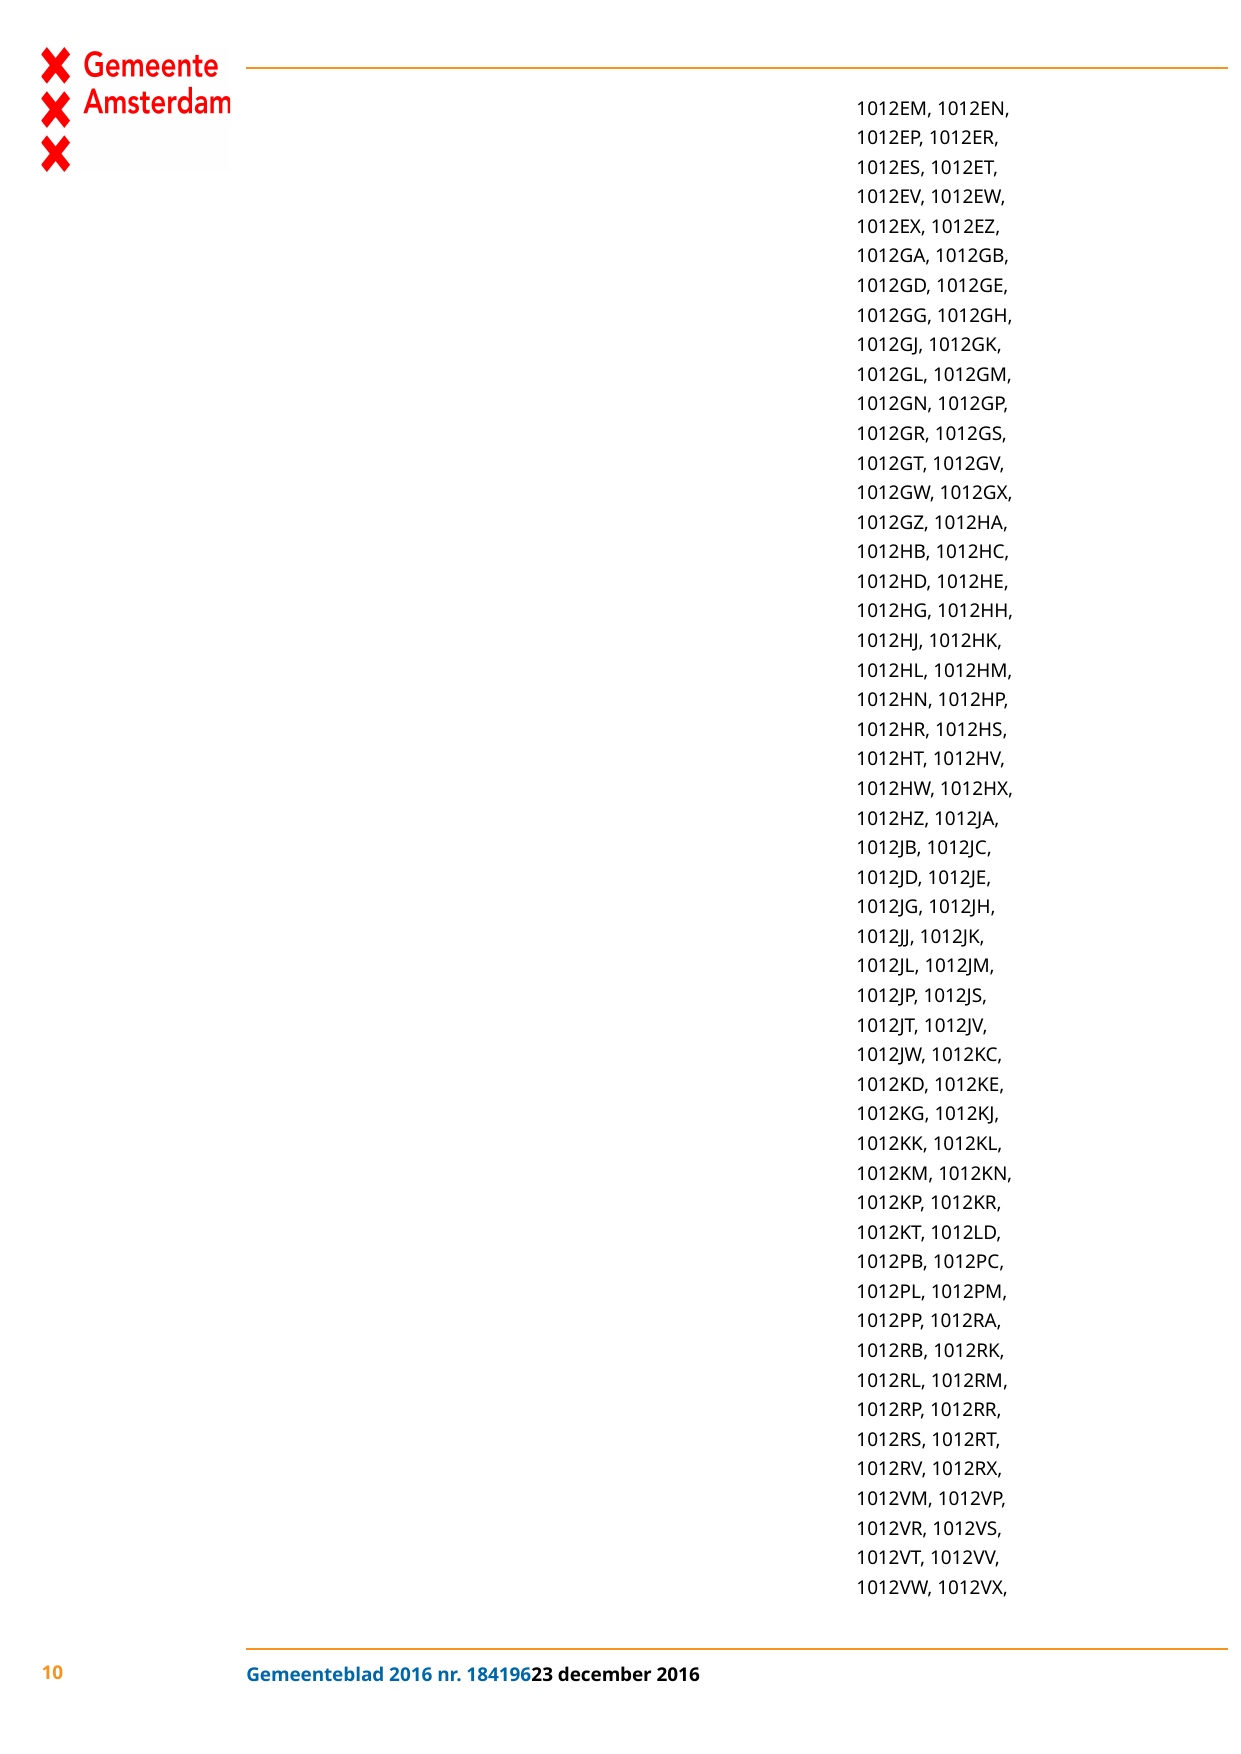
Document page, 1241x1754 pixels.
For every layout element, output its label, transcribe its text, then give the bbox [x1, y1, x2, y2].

picture [41, 47, 231, 172]
table_cell [755, 95, 856, 1600]
table_cell [349, 95, 552, 1600]
table_cell 1012EM, 1012EN, 1012EP, 1012ER, 1012ES, 1012ET, 1012EV, 1012EW, 1012EX, 1012EZ, 1012GA, 1012GB, 1012GD, 1012GE, 1012GG, 1012GH, 1012GJ, 1012GK, 1012GL, 1012GM, 1012GN, 1012GP, 1012GR, 1012GS, 1012GT, 1012GV, 1012GW, 1012GX, 1012GZ, 1012HA, 1012HB, 1012HC, 1012HD, 1012HE, 1012HG, 1012HH, 1012HJ, 1012HK, 1012HL, 1012HM, 1012HN, 1012HP, 1012HR, 1012HS, 1012HT, 1012HV, 1012HW, 1012HX, 1012HZ, 1012JA, 1012JB, 1012JC, 1012JD, 1012JE, 1012JG, 1012JH, 1012JJ, 1012JK, 1012JL, 1012JM, 1012JP, 1012JS, 1012JT, 1012JV, 1012JW, 1012KC, 1012KD, 1012KE, 1012KG, 1012KJ, 1012KK, 1012KL, 1012KM, 1012KN, 1012KP, 1012KR, 1012KT, 1012LD, 1012PB, 1012PC, 1012PL, 1012PM, 1012PP, 1012RA, 1012RB, 1012RK, 1012RL, 1012RM, 1012RP, 1012RR, 1012RS, 1012RT, 1012RV, 1012RX, 1012VM, 1012VP, 1012VR, 1012VS, 1012VT, 1012VV, 1012VW, 1012VX, [856, 95, 1050, 1600]
table_cell [248, 95, 349, 1600]
table_cell [1050, 95, 1152, 1600]
table_cell [552, 95, 755, 1600]
